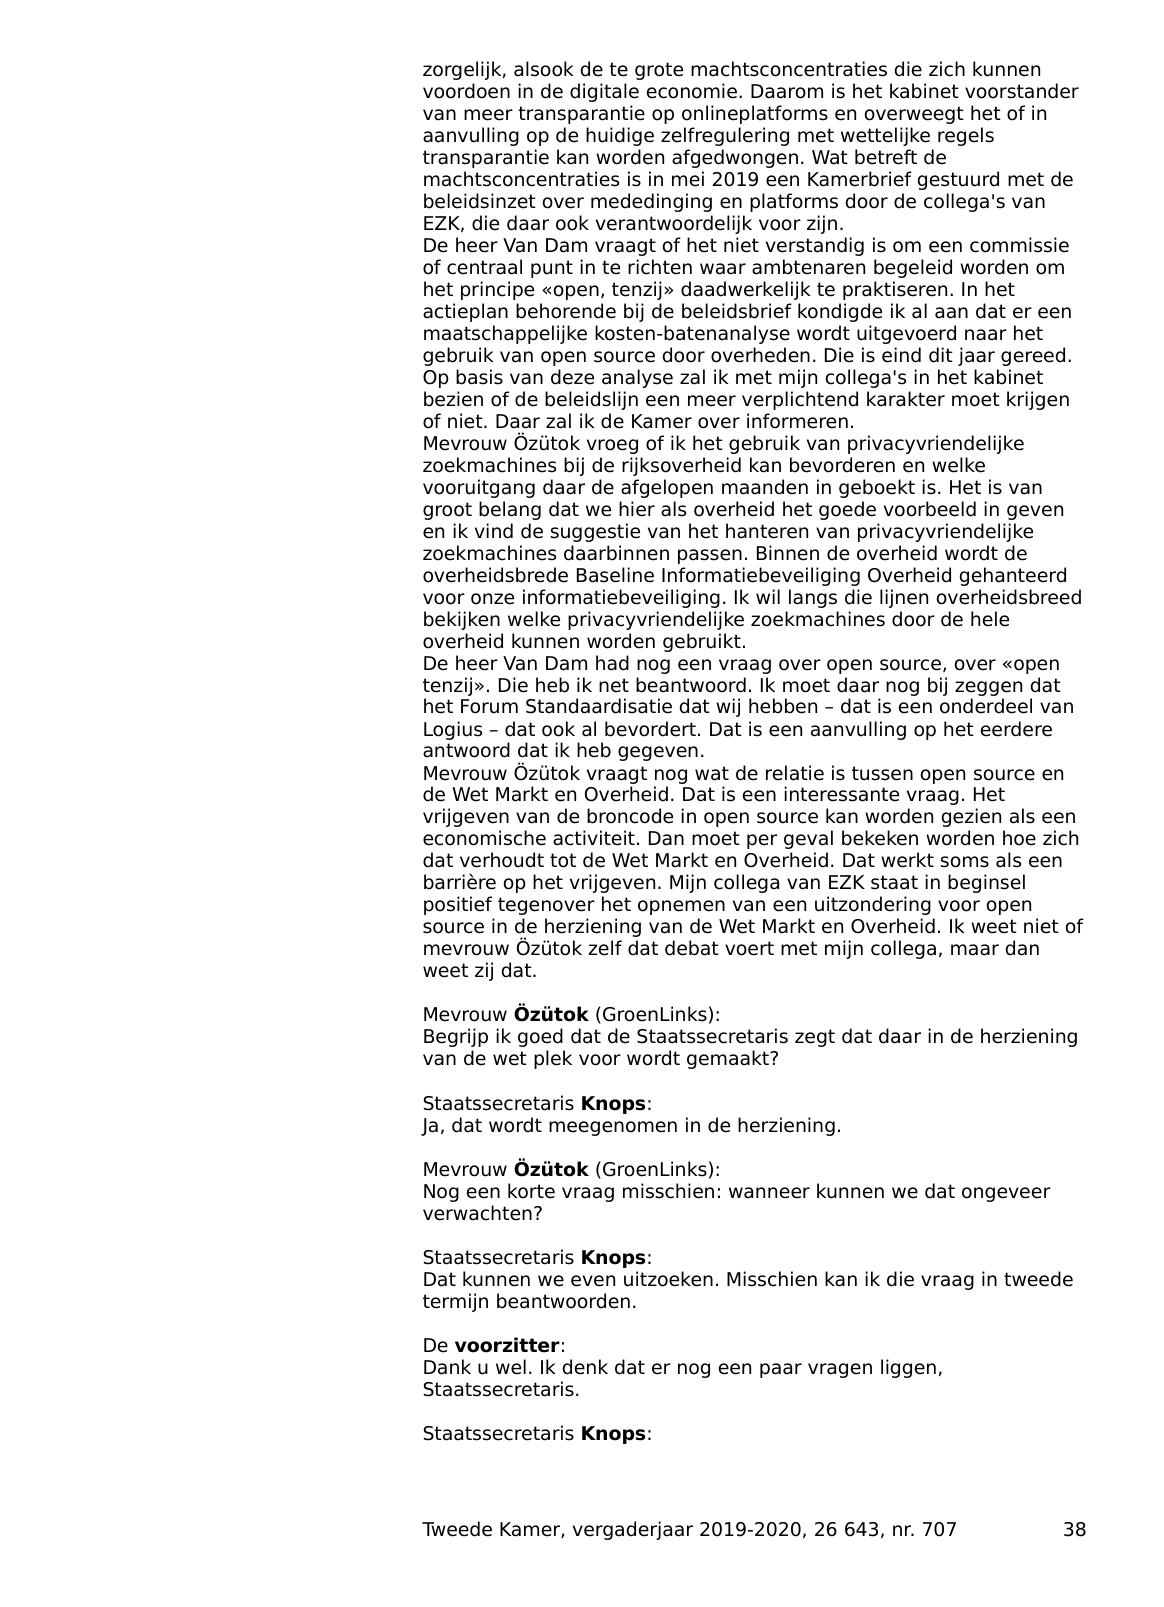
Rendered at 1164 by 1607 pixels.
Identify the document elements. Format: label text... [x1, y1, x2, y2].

text zorgelijk, alsook de te grote machtsconcentraties die zich kunnen voordoen in de digitale economie. Daarom is het kabinet voorstander van meer transparantie op onlineplatforms en overweegt het of in aanvulling op de huidige zelfregulering met wettelijke regels transparantie kan worden afgedwongen. Wat betreft de machtsconcentraties is in mei 2019 een Kamerbrief gestuurd met de beleidsinzet over mededinging en platforms door de collega's van EZK, die daar ook verantwoordelijk voor zijn. [422, 59, 1087, 235]
text Staatssecretaris Knops: [422, 1423, 1087, 1445]
text Mevrouw Özütok (GroenLinks): [422, 1159, 1087, 1181]
text Nog een korte vraag misschien: wanneer kunnen we dat ongeveer verwachten? [422, 1181, 1087, 1224]
text Mevrouw Özütok vraagt nog wat de relatie is tussen open source en de Wet Markt en Overheid. Dat is een interessante vraag. Het vrijgeven van de broncode in open source kan worden gezien als een economische activiteit. Dan moet per geval bekeken worden hoe zich dat verhoudt tot de Wet Markt en Overheid. Dat werkt soms als een barrière op het vrijgeven. Mijn collega van EZK staat in beginsel positief tegenover het opnemen van een uitzondering voor open source in de herziening van de Wet Markt en Overheid. Ik weet niet of mevrouw Özütok zelf dat debat voert met mijn collega, maar dan weet zij dat. [422, 762, 1087, 982]
text Ja, dat wordt meegenomen in de herziening. [422, 1114, 1087, 1136]
text Mevrouw Özütok vroeg of ik het gebruik van privacyvriendelijke zoekmachines bij de rijksoverheid kan bevorderen en welke vooruitgang daar de afgelopen maanden in geboekt is. Het is van groot belang dat we hier als overheid het goede voorbeeld in geven en ik vind de suggestie van het hanteren van privacyvriendelijke zoekmachines daarbinnen passen. Binnen de overheid wordt de overheidsbrede Baseline Informatiebeveiliging Overheid gehanteerd voor onze informatiebeveiliging. Ik wil langs die lijnen overheidsbreed bekijken welke privacyvriendelijke zoekmachines door de hele overheid kunnen worden gebruikt. [422, 433, 1087, 652]
text Staatssecretaris Knops: [422, 1247, 1087, 1269]
text Begrijp ik goed dat de Staatssecretaris zegt dat daar in de herziening van de wet plek voor wordt gemaakt? [422, 1026, 1087, 1070]
text Staatssecretaris Knops: [422, 1092, 1087, 1114]
text De heer Van Dam vraagt of het niet verstandig is om een commissie of centraal punt in te richten waar ambtenaren begeleid worden om het principe «open, tenzij» daadwerkelijk te praktiseren. In het actieplan behorende bij de beleidsbrief kondigde ik al aan dat er een maatschappelijke kosten-batenanalyse wordt uitgevoerd naar het gebruik van open source door overheden. Die is eind dit jaar gereed. Op basis van deze analyse zal ik met mijn collega's in het kabinet bezien of de beleidslijn een meer verplichtend karakter moet krijgen of niet. Daar zal ik de Kamer over informeren. [422, 235, 1087, 433]
text Dank u wel. Ik denk dat er nog een paar vragen liggen, Staatssecretaris. [422, 1357, 1087, 1401]
text De heer Van Dam had nog een vraag over open source, over «open tenzij». Die heb ik net beantwoord. Ik moet daar nog bij zeggen dat het Forum Standaardisatie dat wij hebben – dat is een onderdeel van Logius – dat ook al bevordert. Dat is een aanvulling op het eerdere antwoord dat ik heb gegeven. [422, 652, 1087, 762]
text De voorzitter: [422, 1335, 1087, 1357]
text Dat kunnen we even uitzoeken. Misschien kan ik die vraag in tweede termijn beantwoorden. [422, 1269, 1087, 1313]
text Mevrouw Özütok (GroenLinks): [422, 1004, 1087, 1026]
